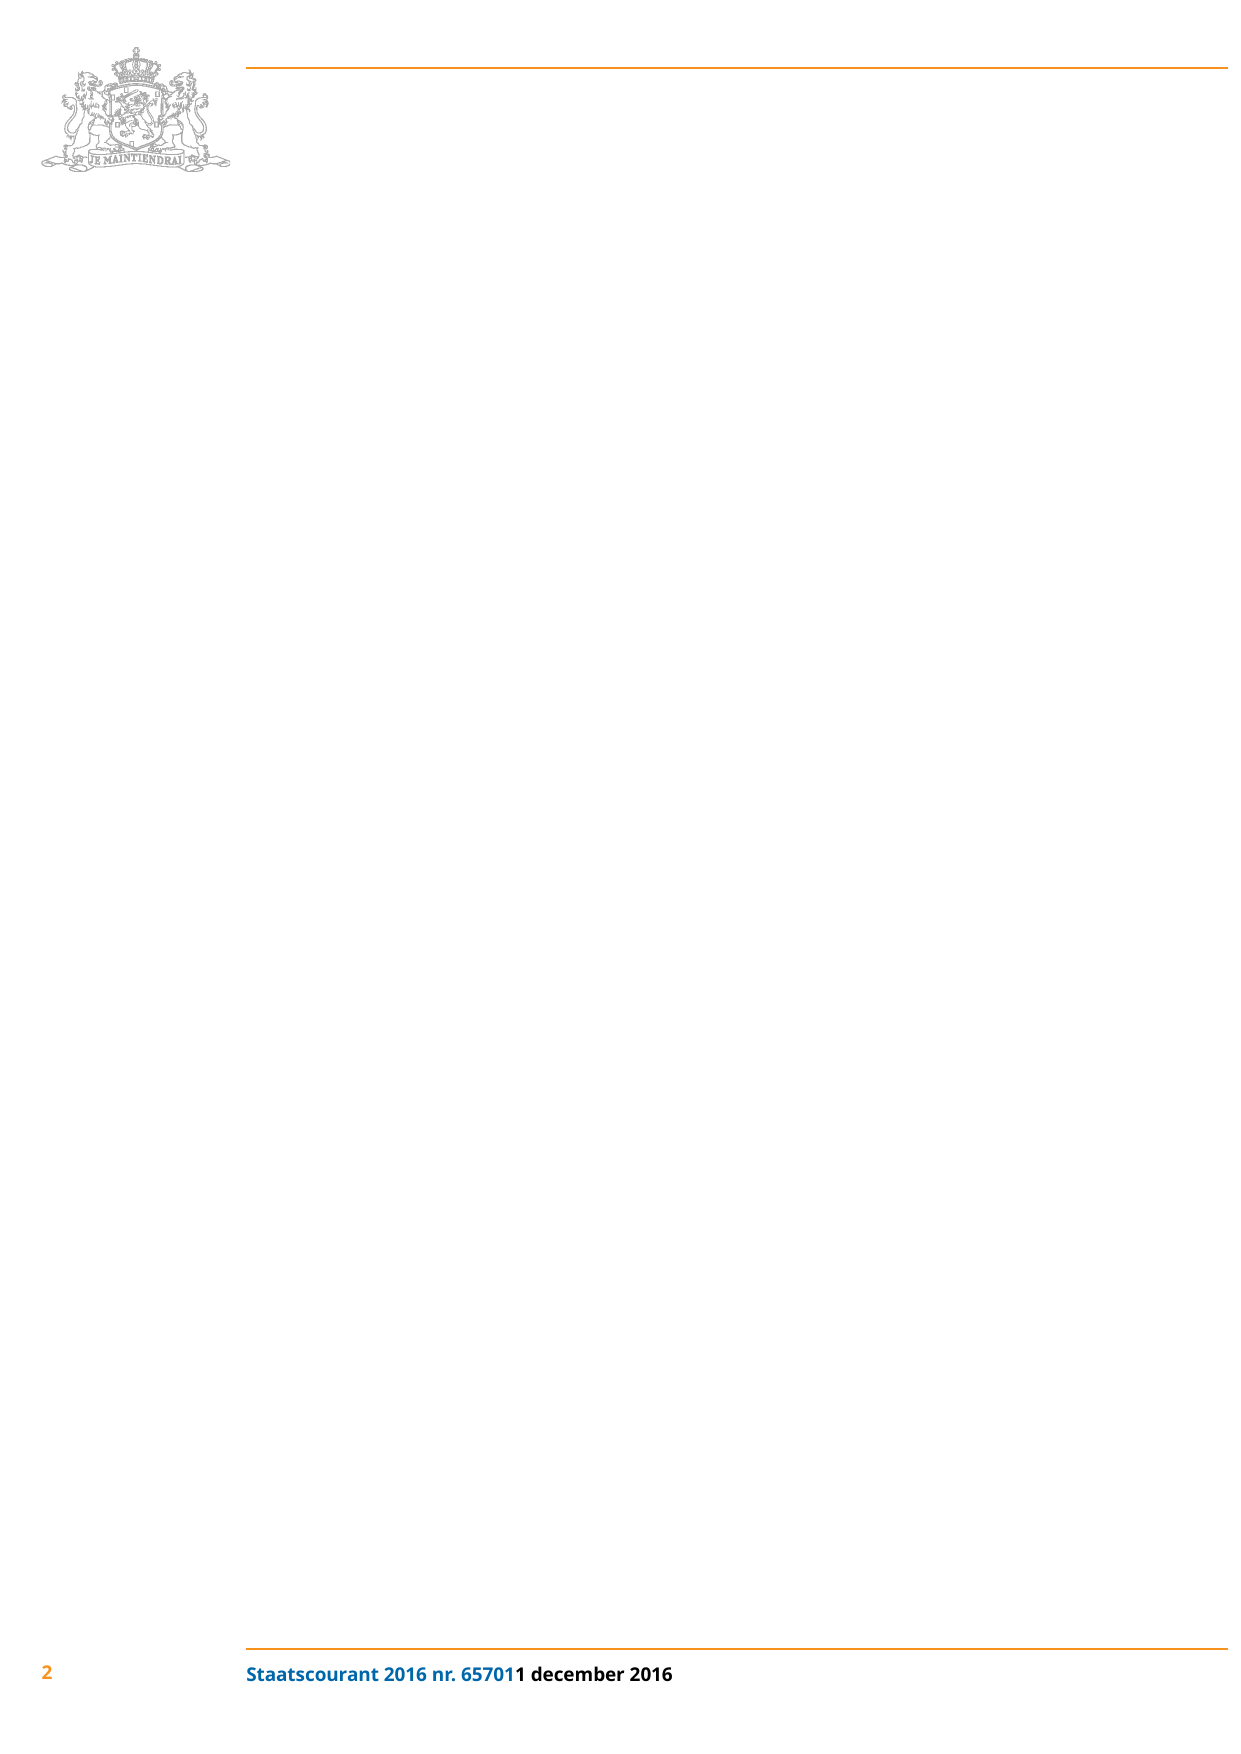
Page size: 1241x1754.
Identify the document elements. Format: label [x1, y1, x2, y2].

picture [41, 47, 231, 172]
